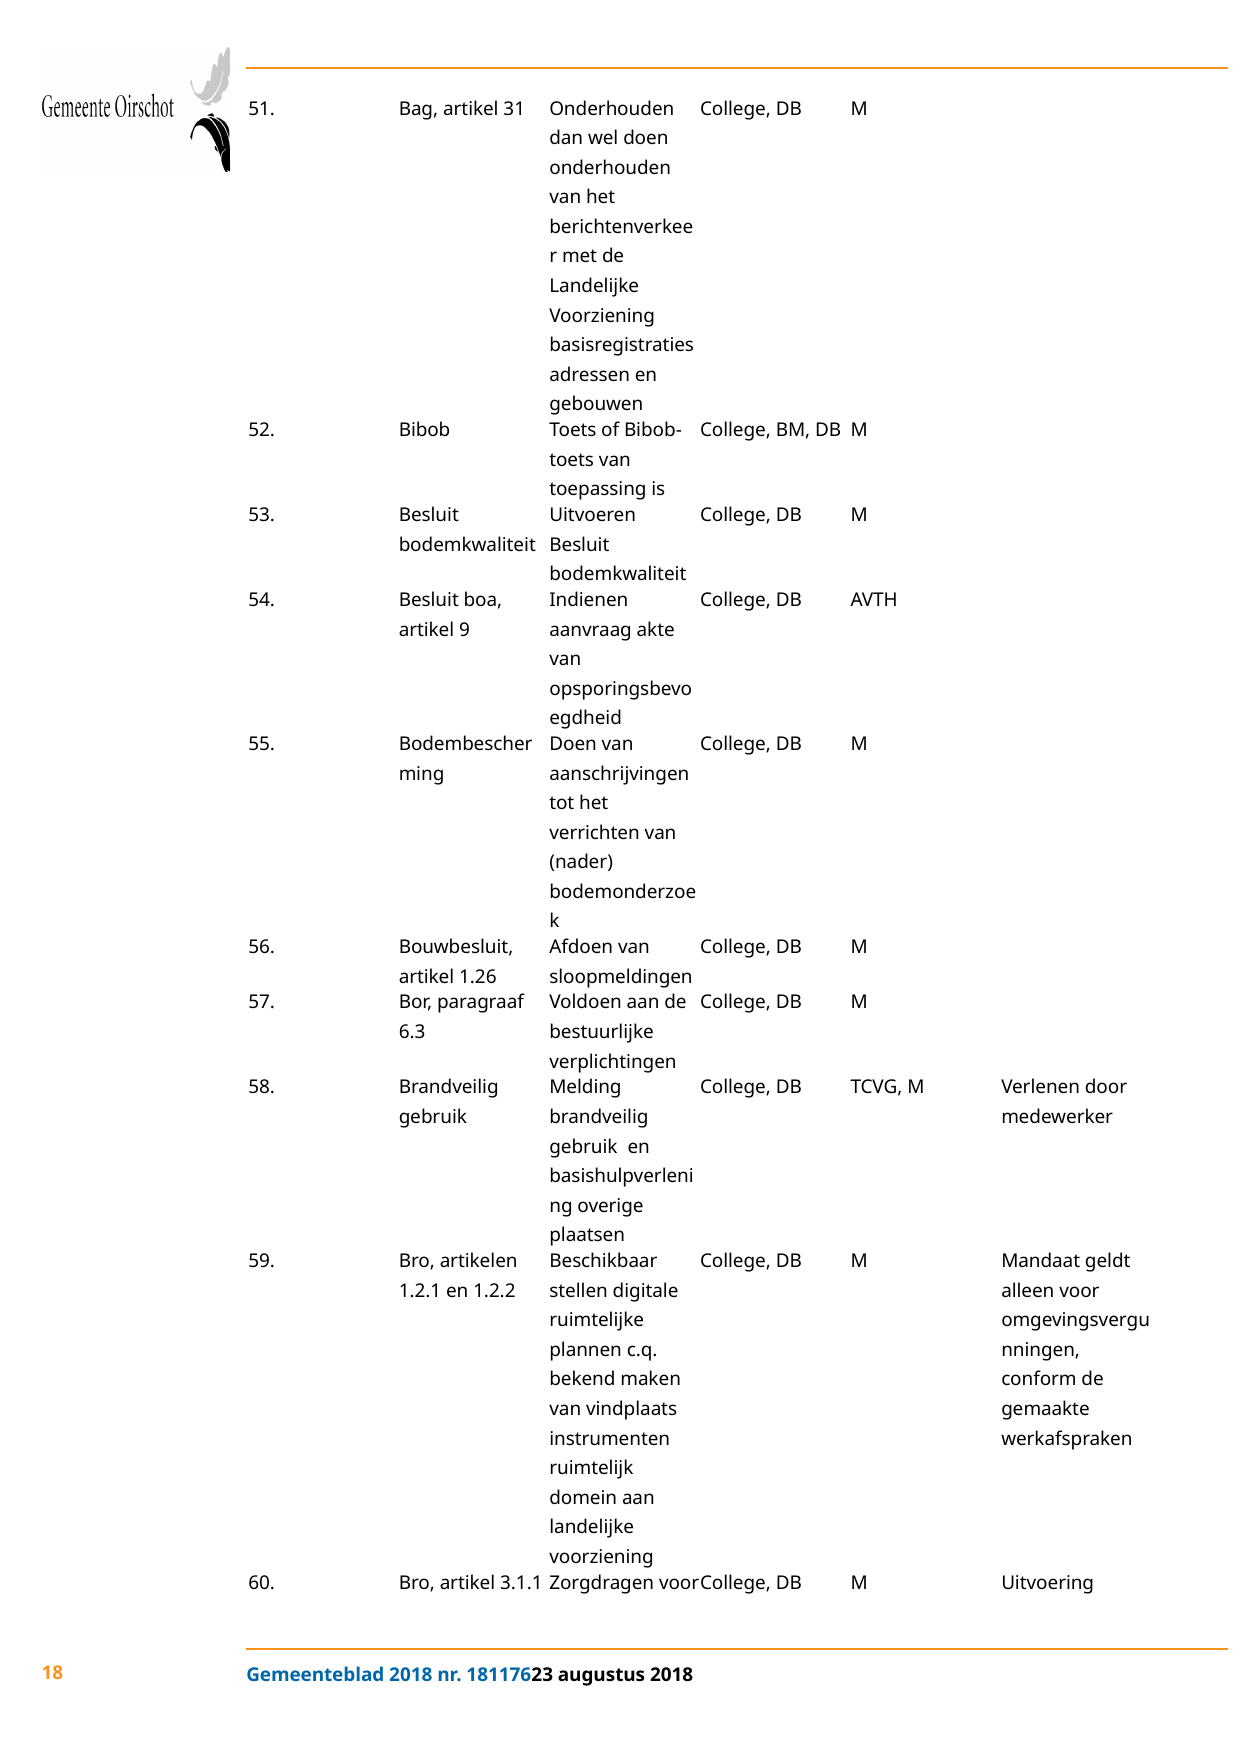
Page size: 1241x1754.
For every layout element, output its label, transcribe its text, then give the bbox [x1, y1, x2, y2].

table_cell Besluit boa, artikel 9 [399, 586, 549, 730]
table_cell M [850, 1247, 1001, 1569]
table_cell Beschikbaar stellen digitale ruimtelijke plannen c.q. bekend maken van vindplaats instrumenten ruimtelijk domein aan landelijke voorziening [549, 1247, 700, 1569]
table_cell Bouwbesluit, artikel 1.26 [399, 934, 549, 989]
table_cell [1001, 730, 1152, 933]
picture [41, 47, 231, 172]
table_cell [1001, 501, 1152, 586]
table_cell Uitvoeren Besluit bodemkwaliteit [549, 501, 700, 586]
table_cell Doen van aanschrijvingen tot het verrichten van (nader) bodemonderzoek [549, 730, 700, 933]
table_cell [248, 989, 398, 1074]
table_cell College, DB [700, 95, 850, 416]
table_cell [248, 1074, 398, 1247]
table_cell M [850, 95, 1001, 416]
table_cell TCVG, M [850, 1074, 1001, 1247]
table_cell M [850, 934, 1001, 989]
table_cell College, DB [700, 934, 850, 989]
table_cell Bag, artikel 31 [399, 95, 549, 416]
table_cell Bibob [399, 416, 549, 501]
table_cell Brandveilig gebruik [399, 1074, 549, 1247]
table_cell [248, 586, 398, 730]
table_cell M [850, 989, 1001, 1074]
table_cell College, DB [700, 501, 850, 586]
table_cell Melding brandveilig gebruik en basishulpverlening overige plaatsen [549, 1074, 700, 1247]
table_cell College, DB [700, 730, 850, 933]
table_cell [1001, 586, 1152, 730]
table_cell [248, 501, 398, 586]
table_cell [248, 416, 398, 501]
table_cell [1001, 95, 1152, 416]
table_cell College, DB [700, 1569, 850, 1594]
table_cell College, DB [700, 1074, 850, 1247]
table_cell Bodembescherming [399, 730, 549, 933]
table_cell Bro, artikelen 1.2.1 en 1.2.2 [399, 1247, 549, 1569]
table_cell Onderhouden dan wel doen onderhouden van het berichtenverkeer met de Landelijke Voorziening basisregistraties adressen en gebouwen [549, 95, 700, 416]
table_cell [248, 1247, 398, 1569]
table_cell College, DB [700, 1247, 850, 1569]
table_cell Voldoen aan de bestuurlijke verplichtingen [549, 989, 700, 1074]
table_cell M [850, 1569, 1001, 1594]
table_cell Indienen aanvraag akte van opsporingsbevoegdheid [549, 586, 700, 730]
table_cell [248, 95, 398, 416]
table_cell Afdoen van sloopmeldingen [549, 934, 700, 989]
table_cell [1001, 934, 1152, 989]
table_cell M [850, 416, 1001, 501]
table_cell College, DB [700, 989, 850, 1074]
table_cell [248, 730, 398, 933]
table_cell [1001, 989, 1152, 1074]
table_cell Verlenen door medewerker [1001, 1074, 1152, 1247]
table_cell [248, 1569, 398, 1594]
table_cell [248, 934, 398, 989]
table_cell Bor, paragraaf 6.3 [399, 989, 549, 1074]
table_cell AVTH [850, 586, 1001, 730]
table_cell College, DB [700, 586, 850, 730]
table_cell College, BM, DB [700, 416, 850, 501]
table_cell M [850, 730, 1001, 933]
table_cell Mandaat geldt alleen voor omgevingsvergunningen, conform de gemaakte werkafspraken [1001, 1247, 1152, 1569]
table_cell Uitvoering [1001, 1569, 1152, 1594]
table_cell M [850, 501, 1001, 586]
table_cell Besluit bodemkwaliteit [399, 501, 549, 586]
table_cell Bro, artikel 3.1.1 [399, 1569, 549, 1594]
table_cell Toets of Bibob-toets van toepassing is [549, 416, 700, 501]
table_cell [1001, 416, 1152, 501]
